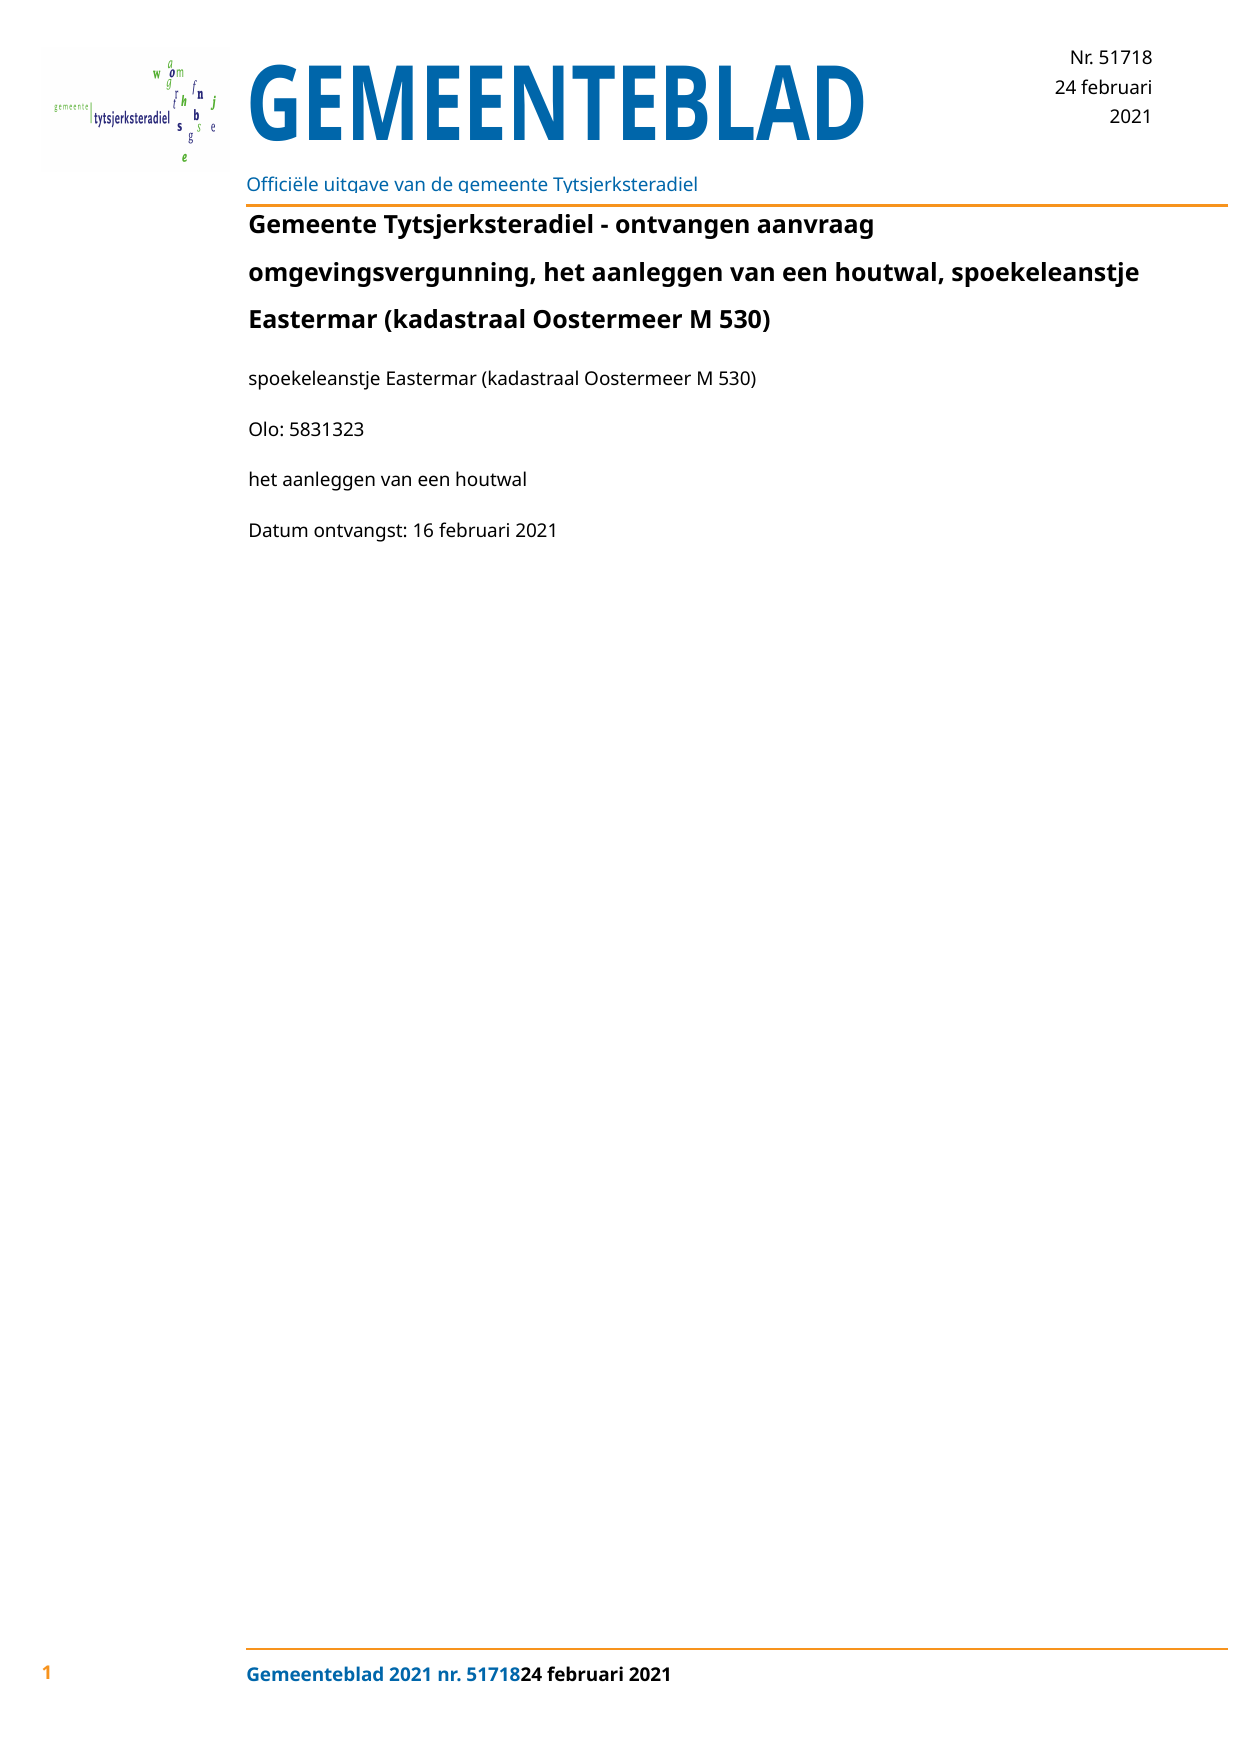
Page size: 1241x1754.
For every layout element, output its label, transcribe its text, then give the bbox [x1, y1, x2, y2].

picture [41, 47, 231, 172]
text het aanleggen van een houtwal [248, 466, 1152, 492]
text Gemeente Tytsjerksteradiel - ontvangen aanvraag omgevingsvergunning, het aanleggen van een houtwal, spoekeleanstje Eastermar (kadastraal Oostermeer M 530) [248, 207, 1152, 336]
text Datum ontvangst: 16 februari 2021 [248, 517, 1152, 542]
text Olo: 5831323 [248, 416, 1152, 442]
text spoekeleanstje Eastermar (kadastraal Oostermeer M 530) [248, 366, 1152, 391]
